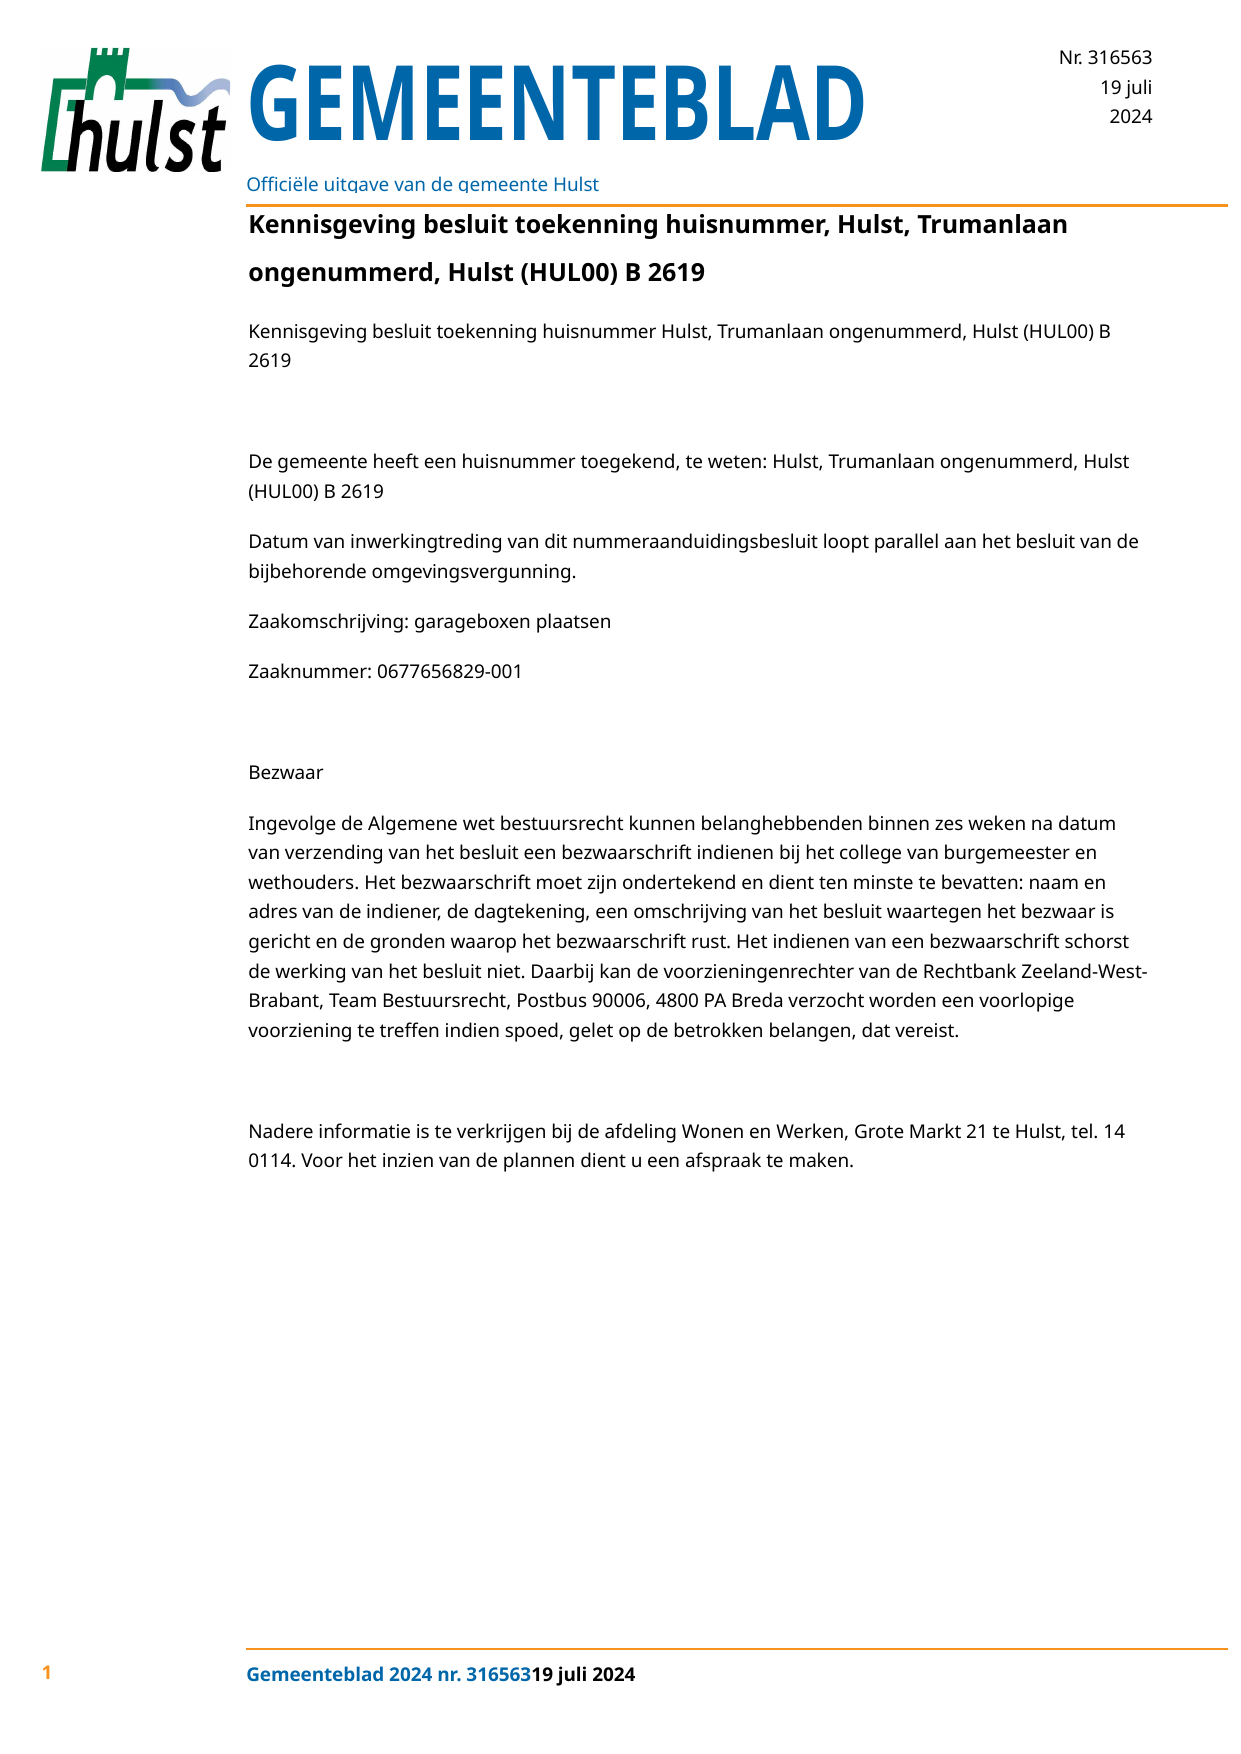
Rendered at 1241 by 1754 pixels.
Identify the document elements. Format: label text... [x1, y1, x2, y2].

text Zaakomschrijving: garageboxen plaatsen [248, 608, 1152, 634]
text Kennisgeving besluit toekenning huisnummer Hulst, Trumanlaan ongenummerd, Hulst (HUL00) B 2619 [248, 318, 1152, 373]
picture [41, 47, 231, 172]
text De gemeente heeft een huisnummer toegekend, te weten: Hulst, Trumanlaan ongenummerd, Hulst (HUL00) B 2619 [248, 448, 1152, 504]
text Bezwaar [248, 759, 1152, 785]
text Datum van inwerkingtreding van dit nummeraanduidingsbesluit loopt parallel aan het besluit van de bijbehorende omgevingsvergunning. [248, 528, 1152, 584]
text Ingevolge de Algemene wet bestuursrecht kunnen belanghebbenden binnen zes weken na datum van verzending van het besluit een bezwaarschrift indienen bij het college van burgemeester en wethouders. Het bezwaarschrift moet zijn ondertekend en dient ten minste te bevatten: naam en adres van de indiener, de dagtekening, een omschrijving van het besluit waartegen het bezwaar is gericht en de gronden waarop het bezwaarschrift rust. Het indienen van een bezwaarschrift schorst de werking van het besluit niet. Daarbij kan de voorzieningenrechter van de Rechtbank Zeeland-West-Brabant, Team Bestuursrecht, Postbus 90006, 4800 PA Breda verzocht worden een voorlopige voorziening te treffen indien spoed, gelet op de betrokken belangen, dat vereist. [248, 810, 1152, 1043]
text Zaaknummer: 0677656829-001 [248, 659, 1152, 684]
text Nadere informatie is te verkrijgen bij de afdeling Wonen en Werken, Grote Markt 21 te Hulst, tel. 14 0114. Voor het inzien van de plannen dient u een afspraak te maken. [248, 1118, 1152, 1173]
text Kennisgeving besluit toekenning huisnummer, Hulst, Trumanlaan ongenummerd, Hulst (HUL00) B 2619 [248, 207, 1152, 288]
